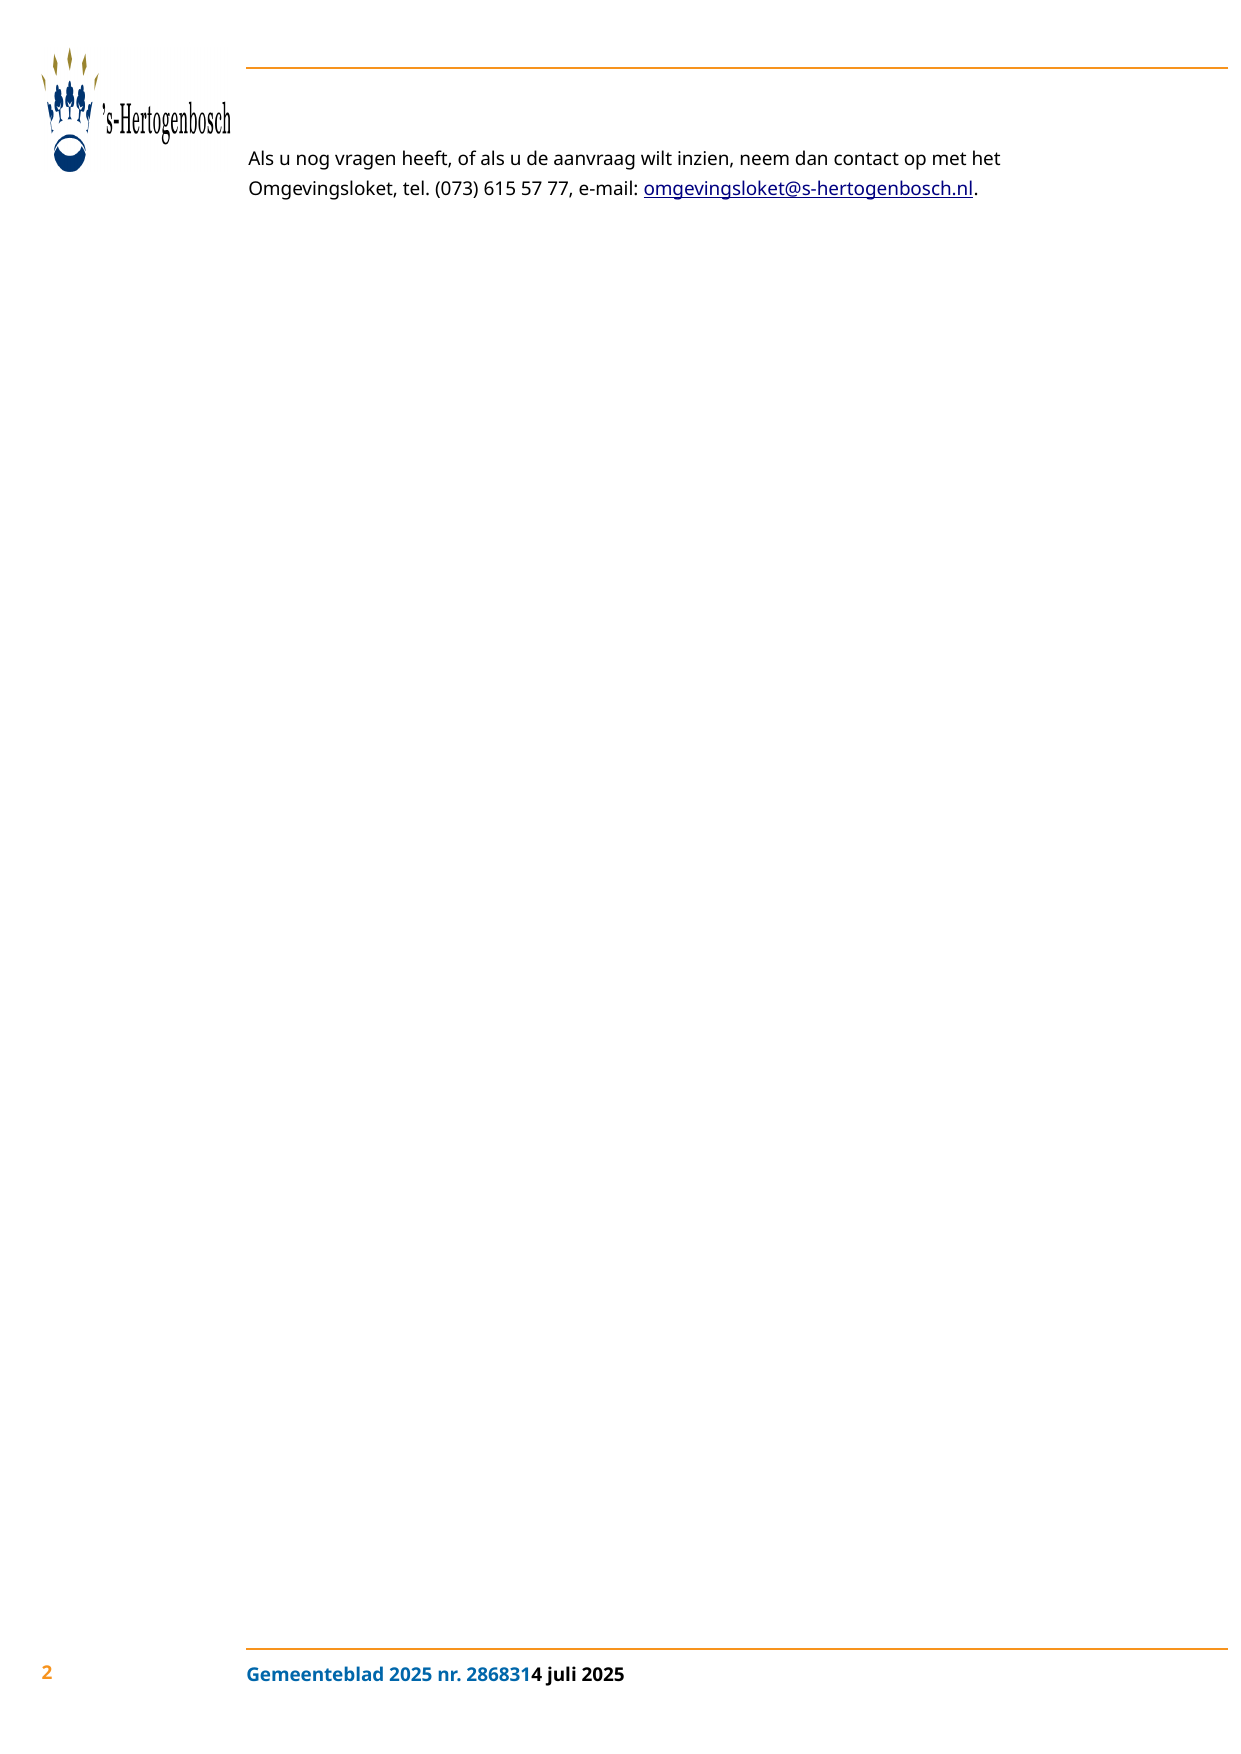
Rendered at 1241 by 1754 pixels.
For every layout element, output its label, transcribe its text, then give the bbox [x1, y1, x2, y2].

text Als u nog vragen heeft, of als u de aanvraag wilt inzien, neem dan contact op met het Omgevingsloket, tel. (073) 615 57 77, e-mail: omgevingsloket@s-hertogenbosch.nl. [248, 145, 1152, 201]
picture [41, 47, 231, 172]
